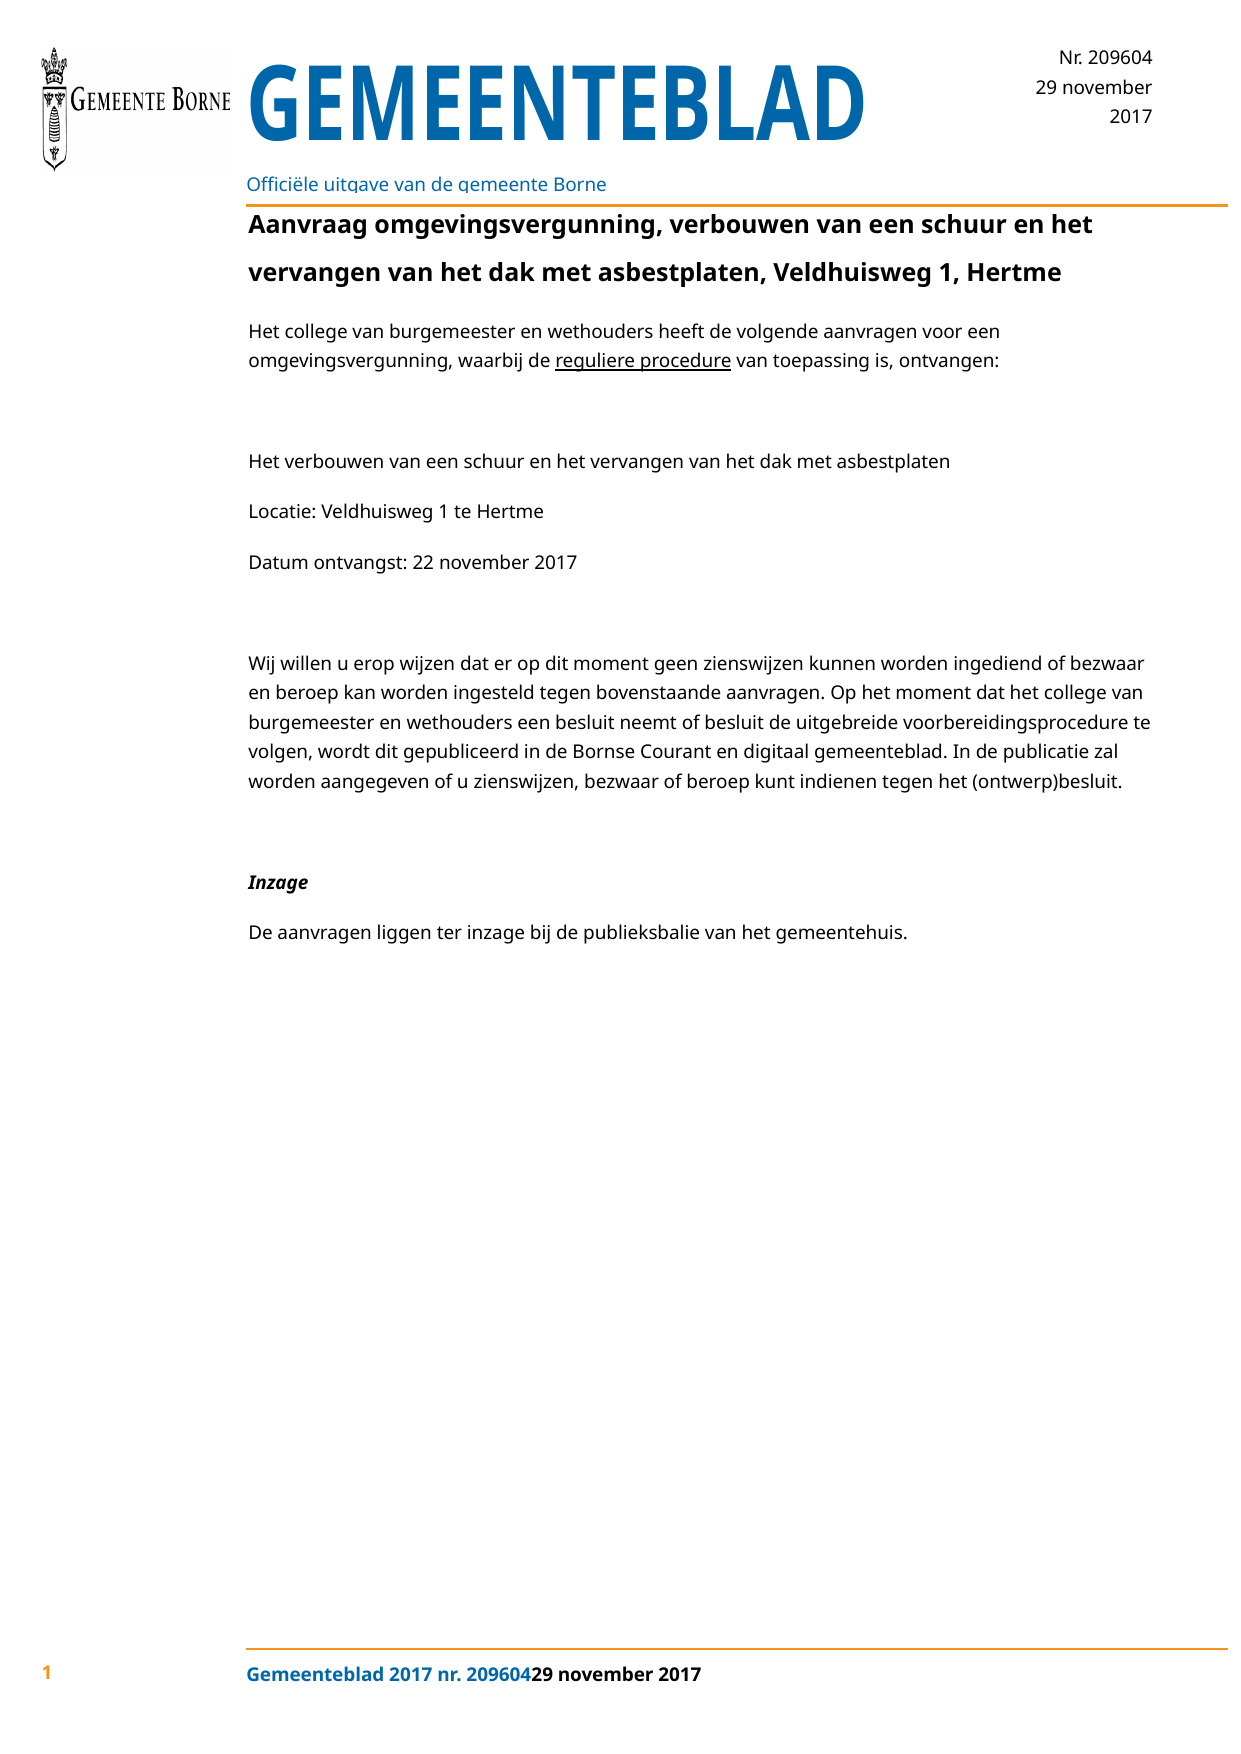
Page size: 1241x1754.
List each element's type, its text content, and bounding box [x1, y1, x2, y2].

text Wij willen u erop wijzen dat er op dit moment geen zienswijzen kunnen worden ingediend of bezwaar en beroep kan worden ingesteld tegen bovenstaande aanvragen. Op het moment dat het college van burgemeester en wethouders een besluit neemt of besluit de uitgebreide voorbereidingsprocedure te volgen, wordt dit gepubliceerd in de Bornse Courant en digitaal gemeenteblad. In de publicatie zal worden aangegeven of u zienswijzen, bezwaar of beroep kunt indienen tegen het (ontwerp)besluit. [248, 650, 1152, 794]
text Het college van burgemeester en wethouders heeft de volgende aanvragen voor een omgevingsvergunning, waarbij de reguliere procedure van toepassing is, ontvangen: [248, 318, 1152, 373]
text Datum ontvangst: 22 november 2017 [248, 549, 1152, 575]
text Het verbouwen van een schuur en het vervangen van het dak met asbestplaten [248, 448, 1152, 474]
text Aanvraag omgevingsvergunning, verbouwen van een schuur en het vervangen van het dak met asbestplaten, Veldhuisweg 1, Hertme [248, 207, 1152, 288]
text De aanvragen liggen ter inzage bij de publieksbalie van het gemeentehuis. [248, 919, 1152, 945]
text Inzage [248, 869, 1152, 895]
text Locatie: Veldhuisweg 1 te Hertme [248, 499, 1152, 524]
picture [41, 47, 231, 172]
